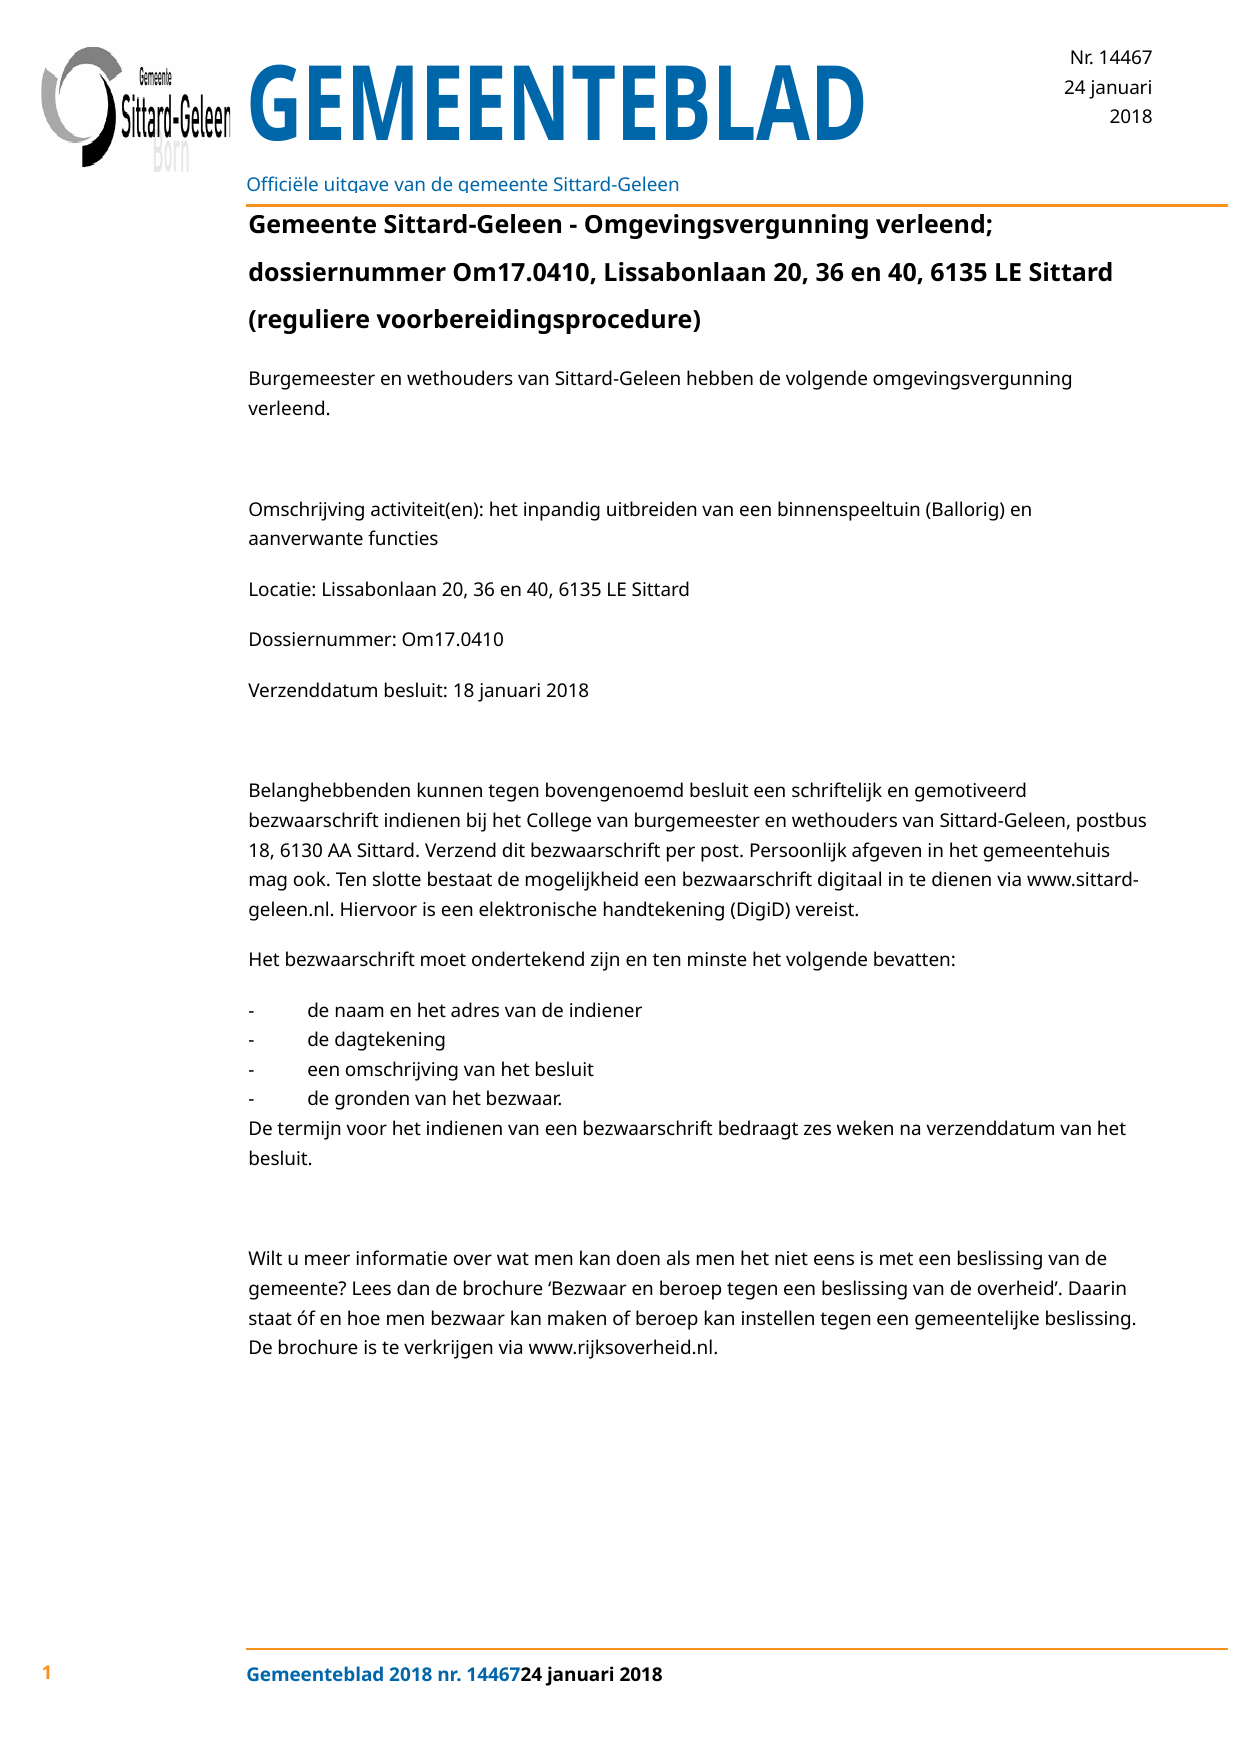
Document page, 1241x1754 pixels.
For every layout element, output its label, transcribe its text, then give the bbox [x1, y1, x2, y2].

text Dossiernummer: Om17.0410 [248, 626, 1152, 652]
text Burgemeester en wethouders van Sittard-Geleen hebben de volgende omgevingsvergunning verleend. [248, 366, 1152, 421]
text Omschrijving activiteit(en): het inpandig uitbreiden van een binnenspeeltuin (Ballorig) en aanverwante functies [248, 496, 1152, 551]
text De termijn voor het indienen van een bezwaarschrift bedraagt zes weken na verzenddatum van het besluit. [248, 1115, 1152, 1170]
text Het bezwaarschrift moet ondertekend zijn en ten minste het volgende bevatten: [248, 946, 1152, 972]
text Gemeente Sittard-Geleen - Omgevingsvergunning verleend; dossiernummer Om17.0410, Lissabonlaan 20, 36 en 40, 6135 LE Sittard (reguliere voorbereidingsprocedure) [248, 207, 1152, 336]
text Verzenddatum besluit: 18 januari 2018 [248, 677, 1152, 702]
list de dagtekening [248, 1026, 1152, 1052]
text Wilt u meer informatie over wat men kan doen als men het niet eens is met een beslissing van de gemeente? Lees dan de brochure ‘Bezwaar en beroep tegen een beslissing van de overheid’. Daarin staat óf en hoe men bezwaar kan maken of beroep kan instellen tegen een gemeentelijke beslissing. De brochure is te verkrijgen via www.rijksoverheid.nl. [248, 1246, 1152, 1360]
text Locatie: Lissabonlaan 20, 36 en 40, 6135 LE Sittard [248, 576, 1152, 602]
text Belanghebbenden kunnen tegen bovengenoemd besluit een schriftelijk en gemotiveerd bezwaarschrift indienen bij het College van burgemeester en wethouders van Sittard-Geleen, postbus 18, 6130 AA Sittard. Verzend dit bezwaarschrift per post. Persoonlijk afgeven in het gemeentehuis mag ook. Ten slotte bestaat de mogelijkheid een bezwaarschrift digitaal in te dienen via www.sittard-geleen.nl. Hiervoor is een elektronische handtekening (DigiD) vereist. [248, 778, 1152, 922]
list de naam en het adres van de indiener [248, 997, 1152, 1022]
picture [41, 47, 231, 172]
list de gronden van het bezwaar. [248, 1086, 1152, 1111]
list een omschrijving van het besluit [248, 1056, 1152, 1082]
